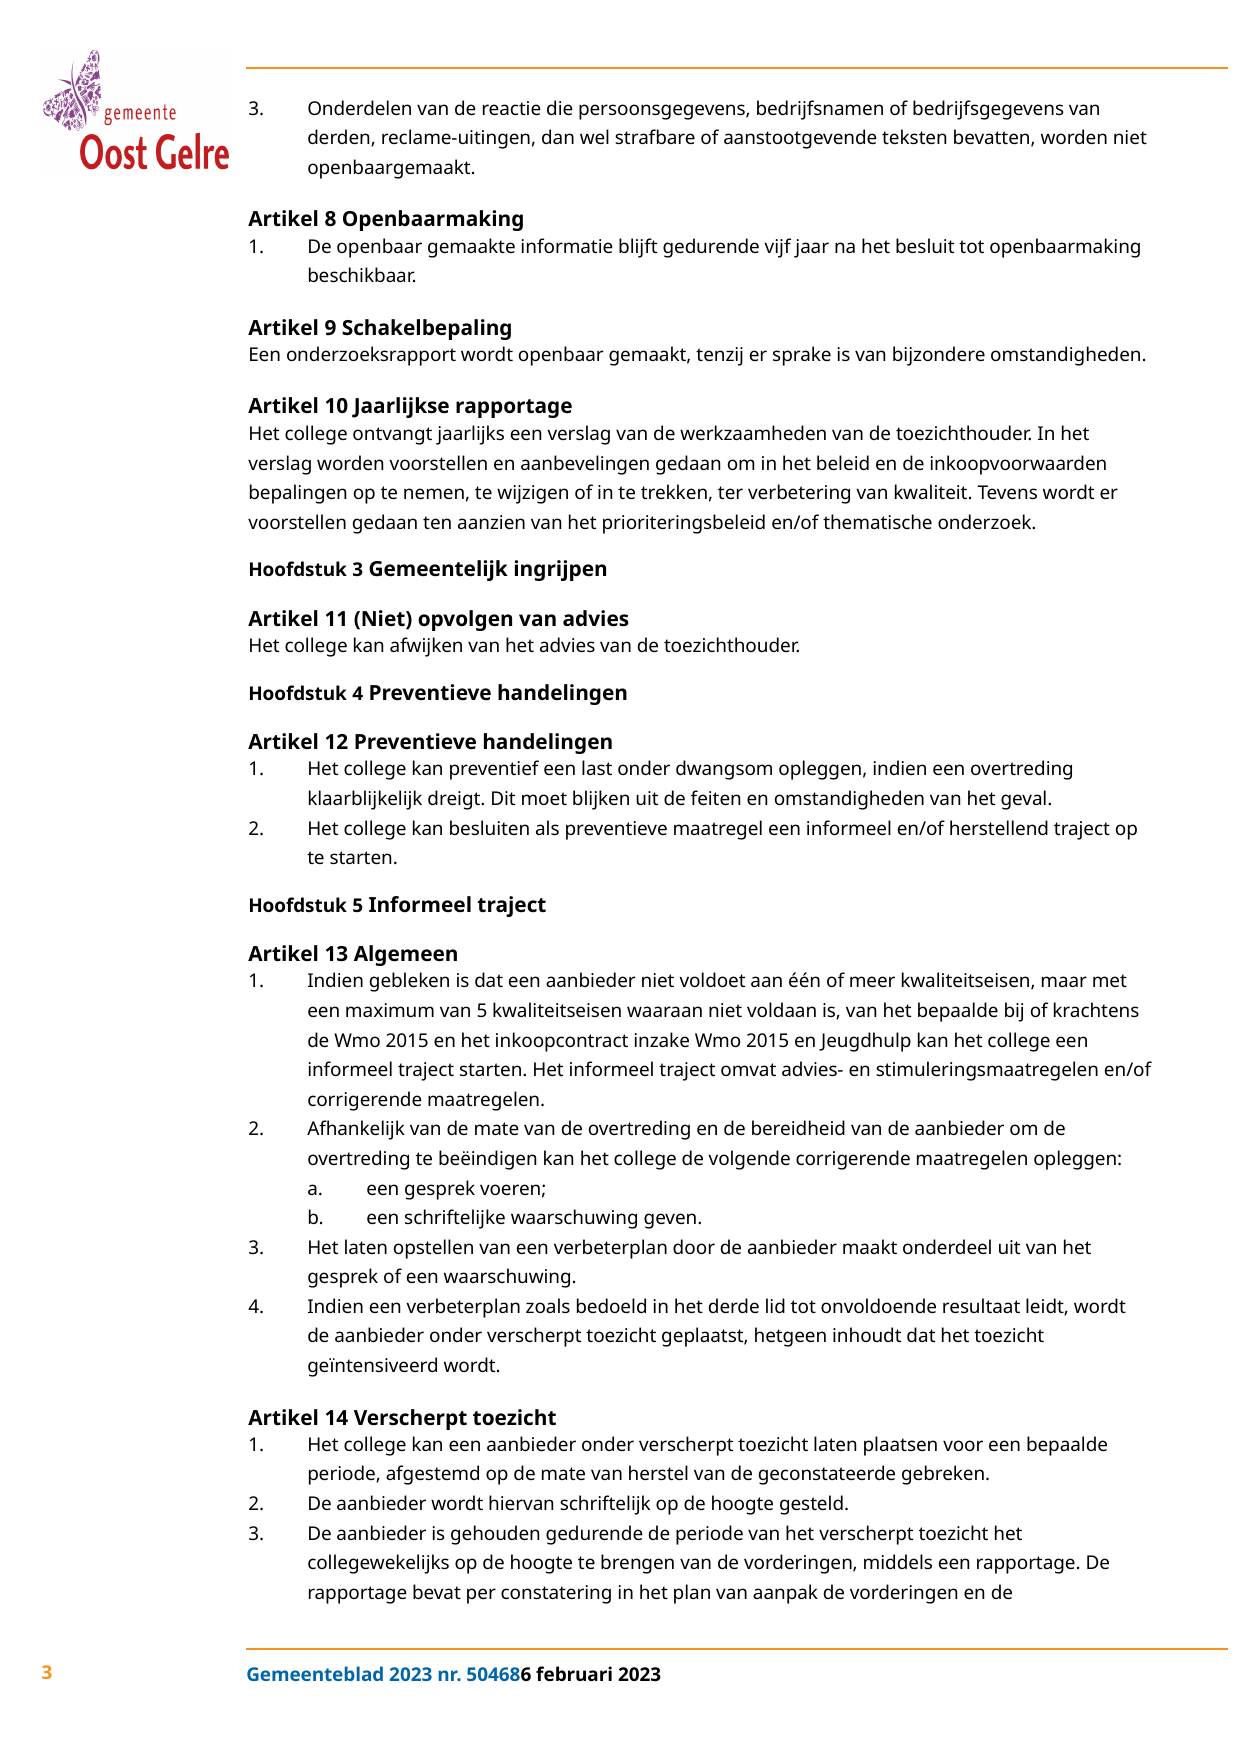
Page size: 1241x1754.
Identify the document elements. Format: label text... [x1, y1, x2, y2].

text Het college kan afwijken van het advies van de toezichthouder. [248, 632, 1152, 658]
list De aanbieder is gehouden gedurende de periode van het verscherpt toezicht het collegewekelijks op de hoogte te brengen van de vorderingen, middels een rapportage. De rapportage bevat per constatering in het plan van aanpak de vorderingen en de [248, 1520, 1152, 1605]
text Artikel 14 Verscherpt toezicht [248, 1403, 1152, 1431]
text Artikel 12 Preventieve handelingen [248, 727, 1152, 756]
list De aanbieder wordt hiervan schriftelijk op de hoogte gesteld. [248, 1490, 1152, 1516]
text Artikel 13 Algemeen [248, 939, 1152, 968]
list een gesprek voeren; [307, 1175, 1152, 1200]
list Indien een verbeterplan zoals bedoeld in het derde lid tot onvoldoende resultaat leidt, wordt de aanbieder onder verscherpt toezicht geplaatst, hetgeen inhoudt dat het toezicht geïntensiveerd wordt. [248, 1293, 1152, 1378]
text Hoofdstuk 5 Informeel traject [248, 890, 1152, 918]
list Onderdelen van de reactie die persoonsgegevens, bedrijfsnamen of bedrijfsgegevens van derden, reclame-uitingen, dan wel strafbare of aanstootgevende teksten bevatten, worden niet openbaargemaakt. [248, 95, 1152, 180]
text Artikel 8 Openbaarmaking [248, 204, 1152, 233]
list Afhankelijk van de mate van de overtreding en de bereidheid van de aanbieder om de overtreding te beëindigen kan het college de volgende corrigerende maatregelen opleggen: [248, 1116, 1152, 1171]
text Het college ontvangt jaarlijks een verslag van de werkzaamheden van de toezichthouder. In het verslag worden voorstellen en aanbevelingen gedaan om in het beleid en de inkoopvoorwaarden bepalingen op te nemen, te wijzigen of in te trekken, ter verbetering van kwaliteit. Tevens wordt er voorstellen gedaan ten aanzien van het prioriteringsbeleid en/of thematische onderzoek. [248, 420, 1152, 534]
list Het college kan een aanbieder onder verscherpt toezicht laten plaatsen voor een bepaalde periode, afgestemd op de mate van herstel van de geconstateerde gebreken. [248, 1431, 1152, 1486]
list Het college kan besluiten als preventieve maatregel een informeel en/of herstellend traject op te starten. [248, 815, 1152, 870]
list een schriftelijke waarschuwing geven. [307, 1204, 1152, 1230]
list Het laten opstellen van een verbeterplan door de aanbieder maakt onderdeel uit van het gesprek of een waarschuwing. [248, 1234, 1152, 1289]
text Een onderzoeksrapport wordt openbaar gemaakt, tenzij er sprake is van bijzondere omstandigheden. [248, 341, 1152, 367]
text Hoofdstuk 4 Preventieve handelingen [248, 678, 1152, 706]
list Het college kan preventief een last onder dwangsom opleggen, indien een overtreding klaarblijkelijk dreigt. Dit moet blijken uit de feiten en omstandigheden van het geval. [248, 756, 1152, 811]
text Hoofdstuk 3 Gemeentelijk ingrijpen [248, 554, 1152, 583]
list Indien gebleken is dat een aanbieder niet voldoet aan één of meer kwaliteitseisen, maar met een maximum van 5 kwaliteitseisen waaraan niet voldaan is, van het bepaalde bij of krachtens de Wmo 2015 en het inkoopcontract inzake Wmo 2015 en Jeugdhulp kan het college een informeel traject starten. Het informeel traject omvat advies- en stimuleringsmaatregelen en/of corrigerende maatregelen. [248, 968, 1152, 1112]
list De openbaar gemaakte informatie blijft gedurende vijf jaar na het besluit tot openbaarmaking beschikbaar. [248, 233, 1152, 288]
text Artikel 9 Schakelbepaling [248, 313, 1152, 341]
picture [41, 47, 231, 172]
text Artikel 10 Jaarlijkse rapportage [248, 392, 1152, 420]
text Artikel 11 (Niet) opvolgen van advies [248, 604, 1152, 632]
